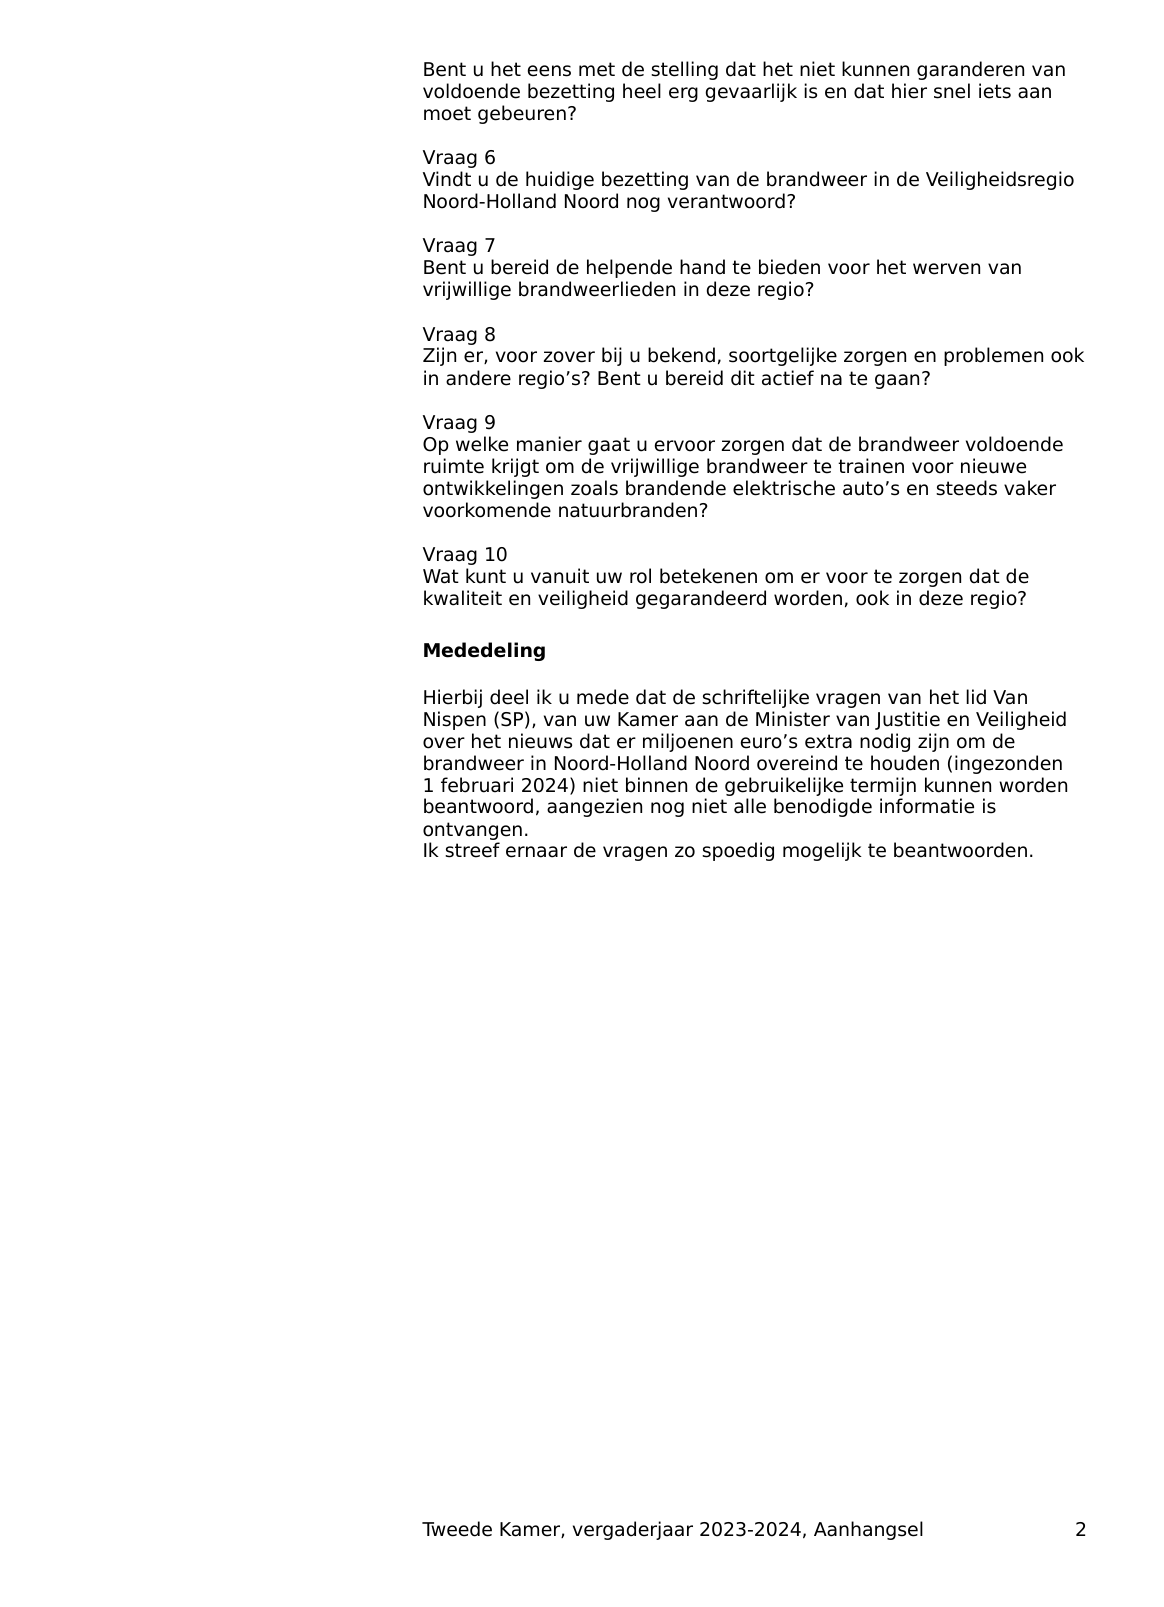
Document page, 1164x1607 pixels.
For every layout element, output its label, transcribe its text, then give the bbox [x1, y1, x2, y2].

text Vraag 9 [422, 412, 1087, 433]
text Op welke manier gaat u ervoor zorgen dat de brandweer voldoende ruimte krijgt om de vrijwillige brandweer te trainen voor nieuwe ontwikkelingen zoals brandende elektrische auto’s en steeds vaker voorkomende natuurbranden? [422, 433, 1087, 521]
text Vraag 7 [422, 235, 1087, 257]
text Zijn er, voor zover bij u bekend, soortgelijke zorgen en problemen ook in andere regio’s? Bent u bereid dit actief na te gaan? [422, 345, 1087, 389]
text Bent u bereid de helpende hand te bieden voor het werven van vrijwillige brandweerlieden in deze regio? [422, 257, 1087, 301]
text Bent u het eens met de stelling dat het niet kunnen garanderen van voldoende bezetting heel erg gevaarlijk is en dat hier snel iets aan moet gebeuren? [422, 59, 1087, 125]
text Hierbij deel ik u mede dat de schriftelijke vragen van het lid Van Nispen (SP), van uw Kamer aan de Minister van Justitie en Veiligheid over het nieuws dat er miljoenen euro’s extra nodig zijn om de brandweer in Noord-Holland Noord overeind te houden (ingezonden 1 februari 2024) niet binnen de gebruikelijke termijn kunnen worden beantwoord, aangezien nog niet alle benodigde informatie is ontvangen. [422, 687, 1087, 840]
text Ik streef ernaar de vragen zo spoedig mogelijk te beantwoorden. [422, 840, 1087, 862]
text Vraag 8 [422, 323, 1087, 345]
text Vindt u de huidige bezetting van de brandweer in de Veiligheidsregio Noord-Holland Noord nog verantwoord? [422, 169, 1087, 213]
text Wat kunt u vanuit uw rol betekenen om er voor te zorgen dat de kwaliteit en veiligheid gegarandeerd worden, ook in deze regio? [422, 566, 1087, 609]
text Vraag 6 [422, 147, 1087, 169]
subtitle Mededeling [422, 639, 1087, 662]
text Vraag 10 [422, 544, 1087, 566]
